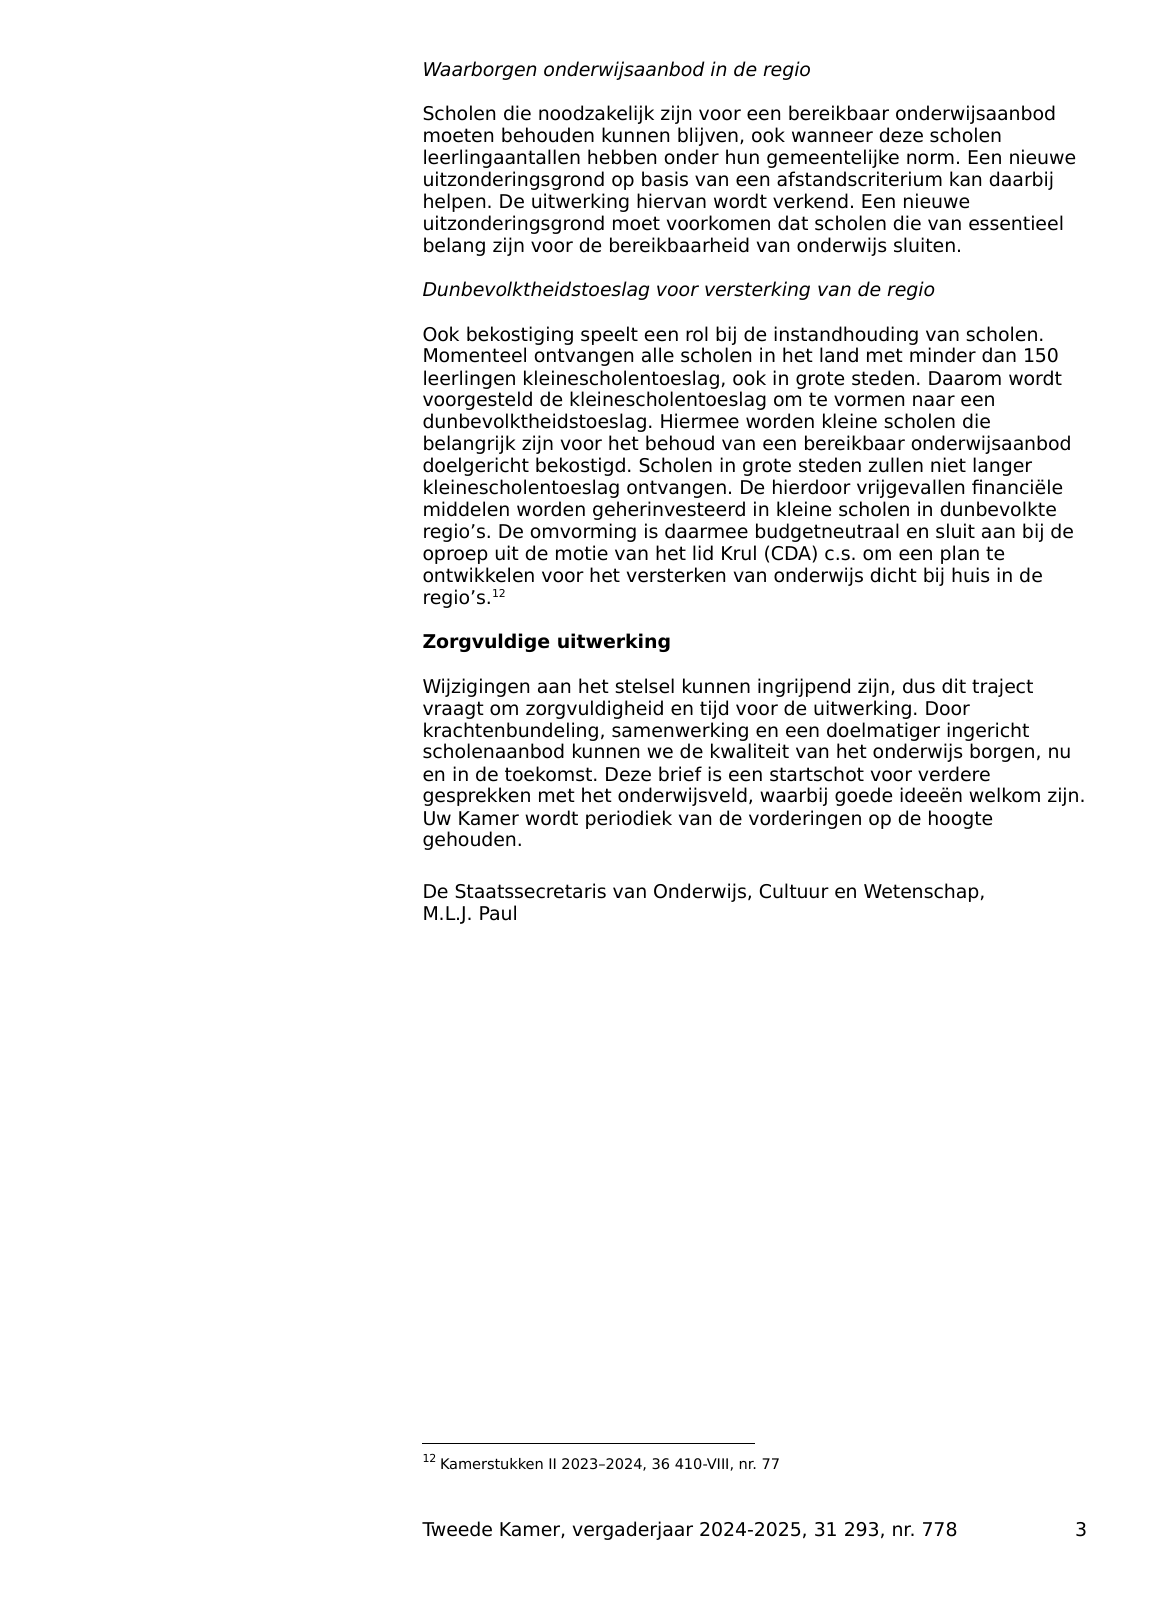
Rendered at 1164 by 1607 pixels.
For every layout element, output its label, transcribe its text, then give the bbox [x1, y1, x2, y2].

text Kamerstukken II 2023–2024, 36 410-VIII, nr. 77 [422, 1452, 1087, 1474]
text Scholen die noodzakelijk zijn voor een bereikbaar onderwijsaanbod moeten behouden kunnen blijven, ook wanneer deze scholen leerlingaantallen hebben onder hun gemeentelijke norm. Een nieuwe uitzonderingsgrond op basis van een afstandscriterium kan daarbij helpen. De uitwerking hiervan wordt verkend. Een nieuwe uitzonderingsgrond moet voorkomen dat scholen die van essentieel belang zijn voor de bereikbaarheid van onderwijs sluiten. [422, 103, 1087, 257]
text De Staatssecretaris van Onderwijs, Cultuur en Wetenschap, M.L.J. Paul [422, 881, 1087, 925]
subtitle Waarborgen onderwijsaanbod in de regio [422, 59, 1087, 81]
subtitle Dunbevolktheidstoeslag voor versterking van de regio [422, 279, 1087, 301]
text Ook bekostiging speelt een rol bij de instandhouding van scholen. Momenteel ontvangen alle scholen in het land met minder dan 150 leerlingen kleinescholentoeslag, ook in grote steden. Daarom wordt voorgesteld de kleinescholentoeslag om te vormen naar een dunbevolktheidstoeslag. Hiermee worden kleine scholen die belangrijk zijn voor het behoud van een bereikbaar onderwijsaanbod doelgericht bekostigd. Scholen in grote steden zullen niet langer kleinescholentoeslag ontvangen. De hierdoor vrijgevallen financiële middelen worden geherinvesteerd in kleine scholen in dunbevolkte regio’s. De omvorming is daarmee budgetneutraal en sluit aan bij de oproep uit de motie van het lid Krul (CDA) c.s. om een plan te ontwikkelen voor het versterken van onderwijs dicht bij huis in de regio’s. [422, 323, 1087, 609]
subtitle Zorgvuldige uitwerking [422, 631, 1087, 653]
text Wijzigingen aan het stelsel kunnen ingrijpend zijn, dus dit traject vraagt om zorgvuldigheid en tijd voor de uitwerking. Door krachtenbundeling, samenwerking en een doelmatiger ingericht scholenaanbod kunnen we de kwaliteit van het onderwijs borgen, nu en in de toekomst. Deze brief is een startschot voor verdere gesprekken met het onderwijsveld, waarbij goede ideeën welkom zijn. Uw Kamer wordt periodiek van de vorderingen op de hoogte gehouden. [422, 676, 1087, 851]
